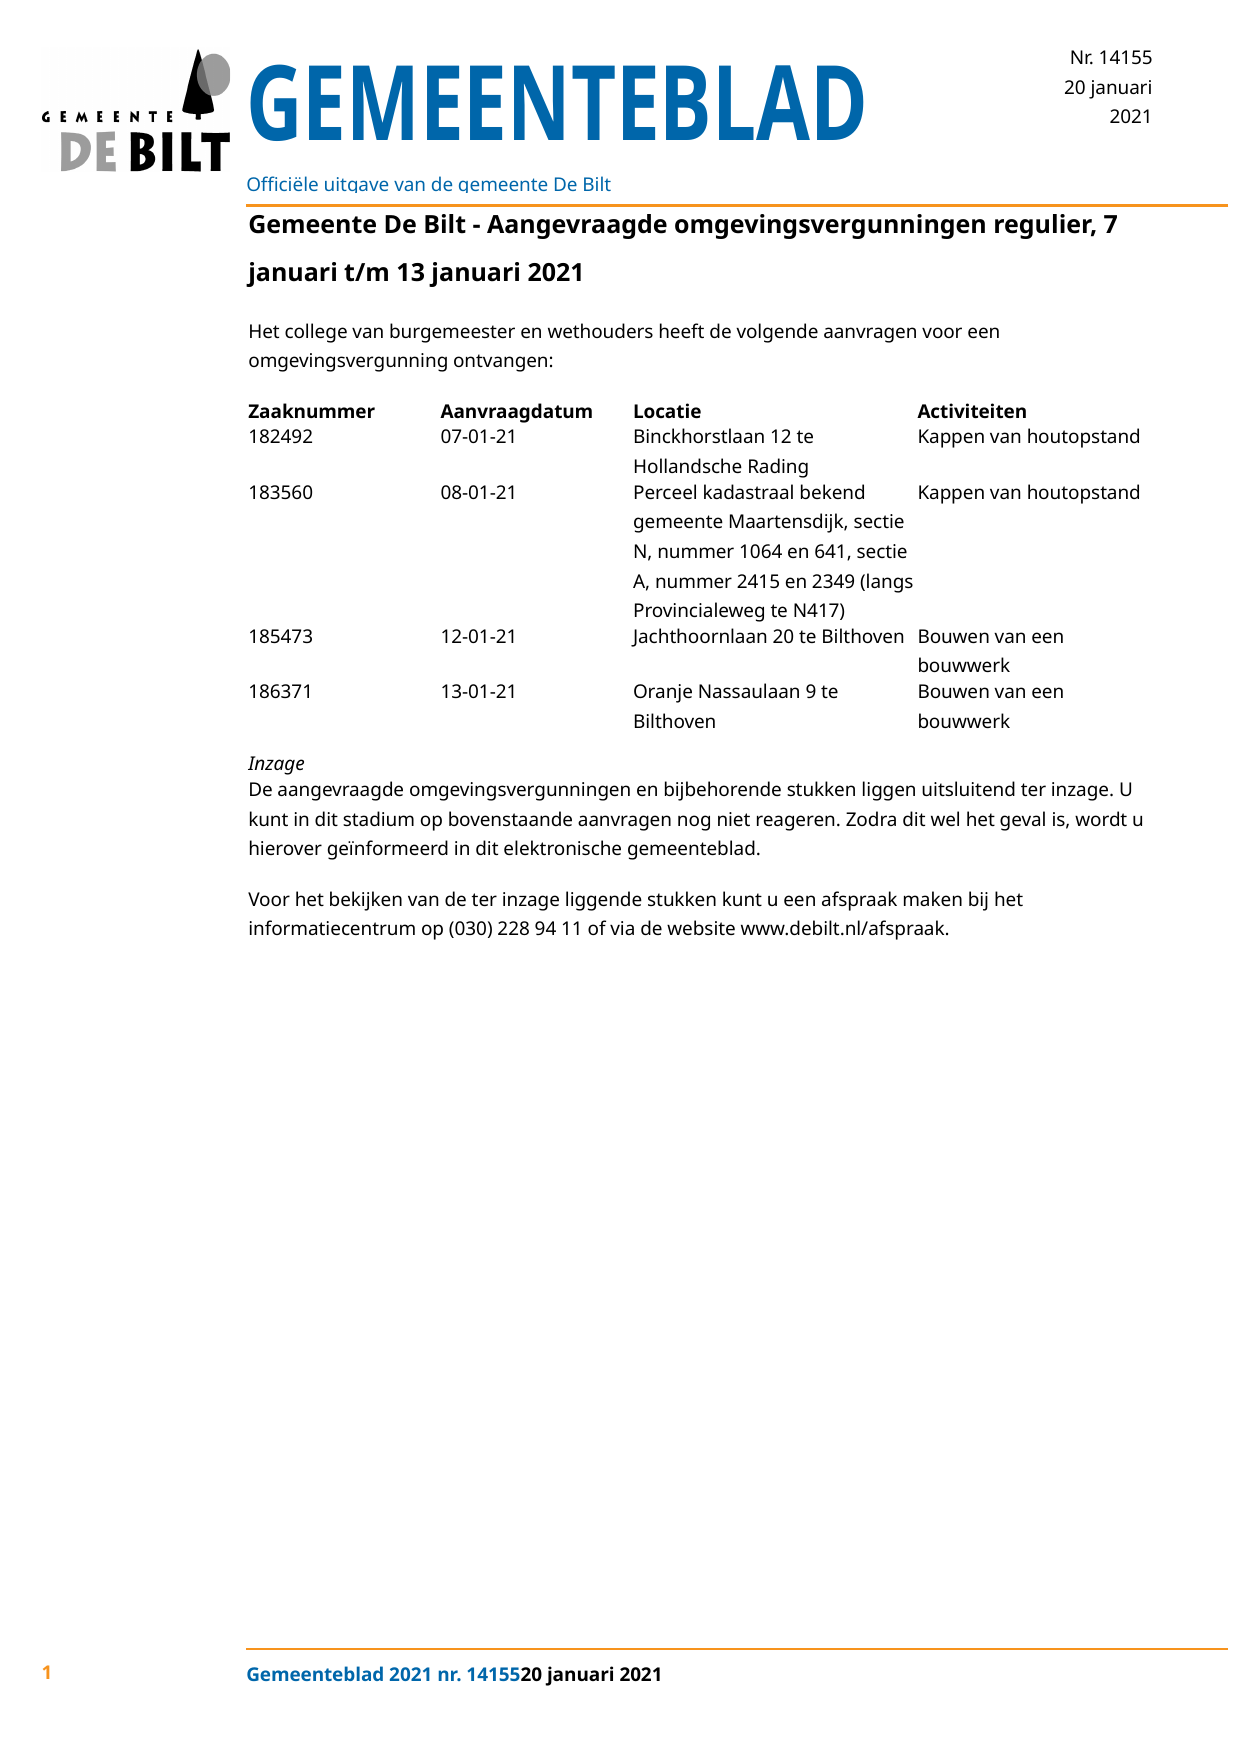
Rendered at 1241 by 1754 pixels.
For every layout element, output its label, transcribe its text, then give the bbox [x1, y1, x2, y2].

table_cell 185473 [248, 623, 440, 678]
table_cell 08-01-21 [440, 479, 633, 623]
table_cell 12-01-21 [440, 623, 633, 678]
table_cell Oranje Nassaulaan 9 te Bilthoven [633, 679, 917, 734]
text Gemeente De Bilt - Aangevraagde omgevingsvergunningen regulier, 7 januari t/m 13 januari 2021 [248, 207, 1152, 288]
table_cell Bouwen van een bouwwerk [917, 623, 1152, 678]
table_cell Bouwen van een bouwwerk [917, 679, 1152, 734]
table_cell 13-01-21 [440, 679, 633, 734]
table_cell Binckhorstlaan 12 te Hollandsche Rading [633, 424, 917, 479]
table_header Activiteiten [917, 398, 1152, 424]
text Voor het bekijken van de ter inzage liggende stukken kunt u een afspraak maken bij het informatiecentrum op (030) 228 94 11 of via de website www.debilt.nl/afspraak. [248, 886, 1152, 941]
table_cell 186371 [248, 679, 440, 734]
table_cell Kappen van houtopstand [917, 424, 1152, 479]
text Het college van burgemeester en wethouders heeft de volgende aanvragen voor een omgevingsvergunning ontvangen: [248, 318, 1152, 373]
table_header Locatie [633, 398, 917, 424]
table_cell 182492 [248, 424, 440, 479]
table_cell Jachthoornlaan 20 te Bilthoven [633, 623, 917, 678]
text De aangevraagde omgevingsvergunningen en bijbehorende stukken liggen uitsluitend ter inzage. U kunt in dit stadium op bovenstaande aanvragen nog niet reageren. Zodra dit wel het geval is, wordt u hierover geïnformeerd in dit elektronische gemeenteblad. [248, 776, 1152, 861]
table_cell 07-01-21 [440, 424, 633, 479]
picture [41, 47, 231, 172]
table_cell Kappen van houtopstand [917, 479, 1152, 623]
table_header Aanvraagdatum [440, 398, 633, 424]
table_cell Perceel kadastraal bekend gemeente Maartensdijk, sectie N, nummer 1064 en 641, sectie A, nummer 2415 en 2349 (langs Provincialeweg te N417) [633, 479, 917, 623]
text Inzage [248, 751, 1152, 776]
table_cell 183560 [248, 479, 440, 623]
table_header Zaaknummer [248, 398, 440, 424]
